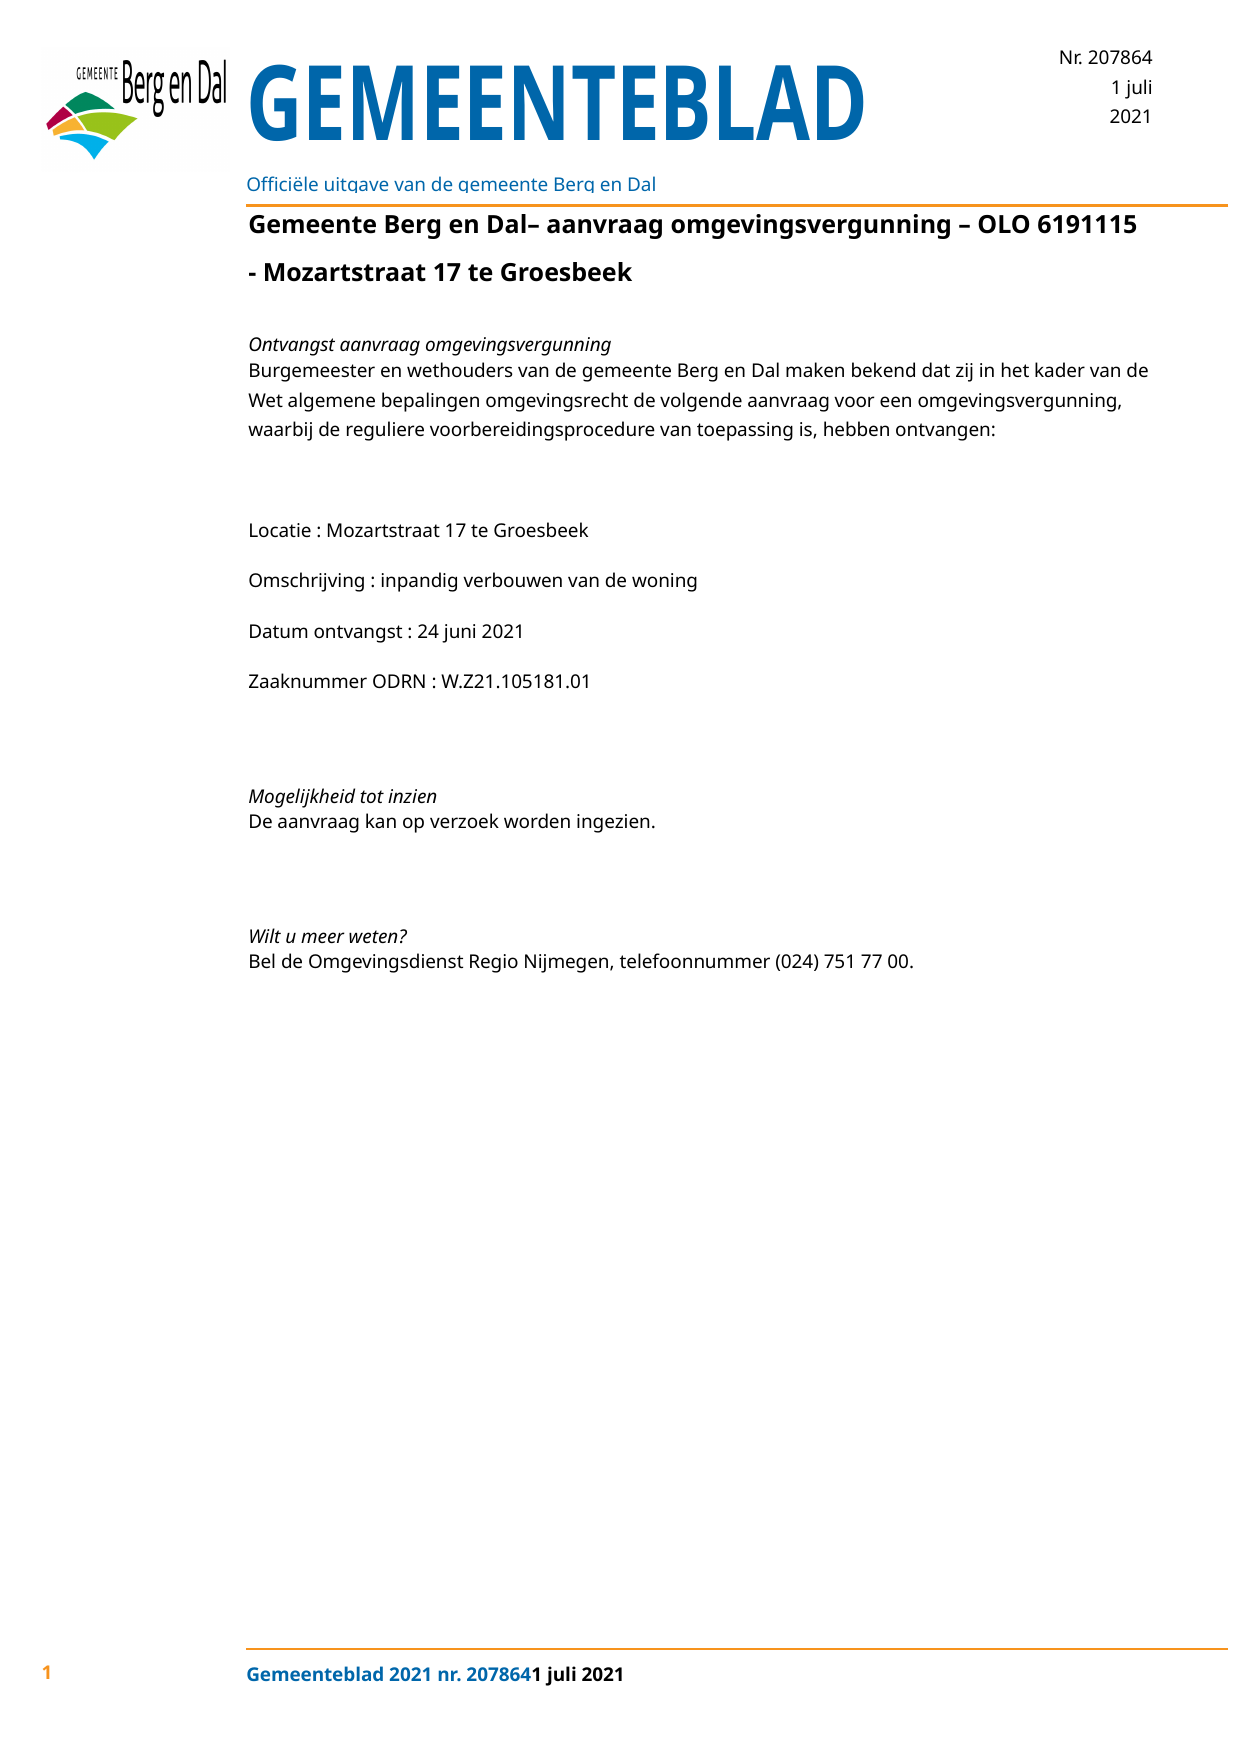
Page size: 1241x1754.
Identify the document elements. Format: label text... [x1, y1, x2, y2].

text Burgemeester en wethouders van de gemeente Berg en Dal maken bekend dat zij in het kader van de Wet algemene bepalingen omgevingsrecht de volgende aanvraag voor een omgevingsvergunning, waarbij de reguliere voorbereidingsprocedure van toepassing is, hebben ontvangen: [248, 357, 1152, 442]
text Mogelijkheid tot inzien [248, 783, 1152, 808]
text Locatie : Mozartstraat 17 te Groesbeek [248, 517, 1152, 543]
text Gemeente Berg en Dal– aanvraag omgevingsvergunning – OLO 6191115 - Mozartstraat 17 te Groesbeek [248, 207, 1152, 288]
text Zaaknummer ODRN : W.Z21.105181.01 [248, 668, 1152, 694]
text Datum ontvangst : 24 juni 2021 [248, 618, 1152, 644]
text De aanvraag kan op verzoek worden ingezien. [248, 808, 1152, 834]
picture [41, 47, 231, 172]
text Omschrijving : inpandig verbouwen van de woning [248, 568, 1152, 593]
text Ontvangst aanvraag omgevingsvergunning [248, 331, 1152, 357]
text Wilt u meer weten? [248, 923, 1152, 949]
text Bel de Omgevingsdienst Regio Nijmegen, telefoonnummer (024) 751 77 00. [248, 949, 1152, 974]
